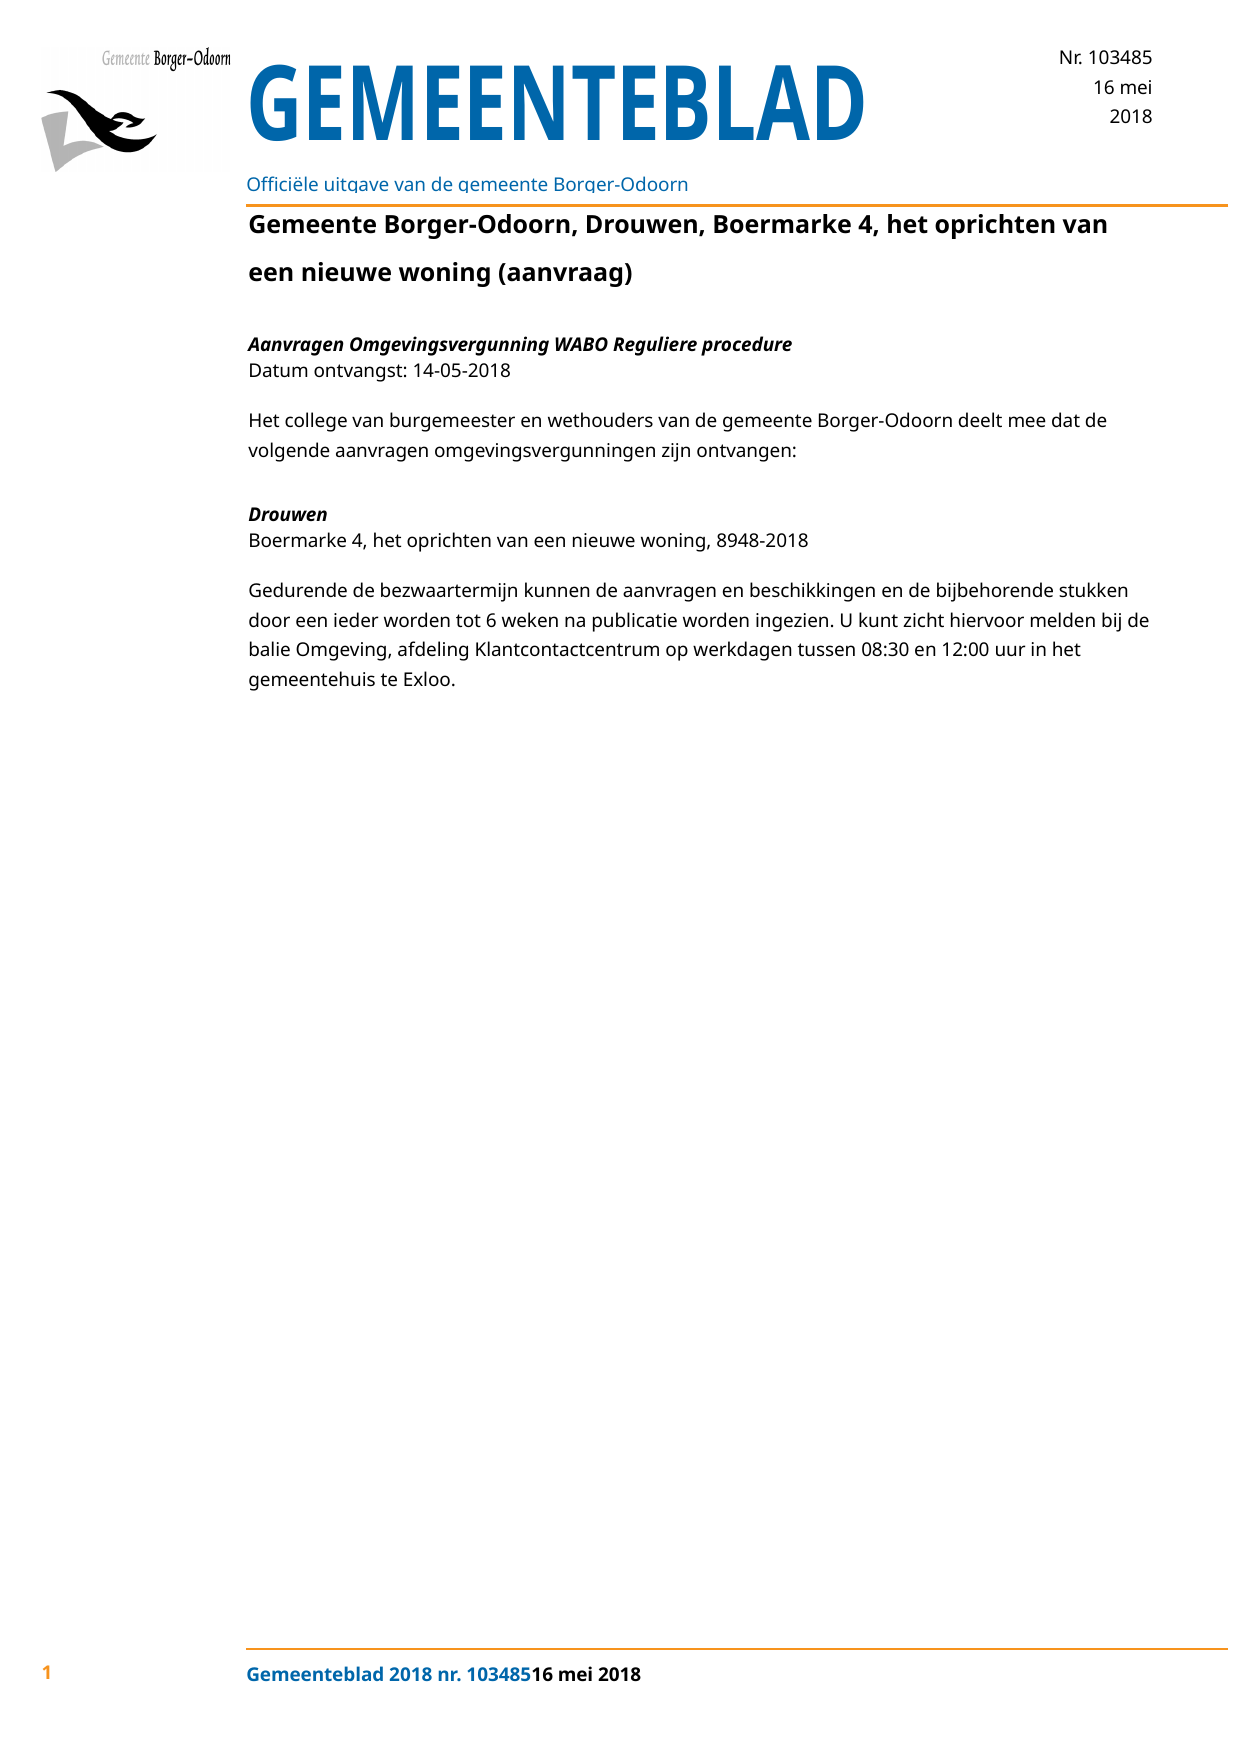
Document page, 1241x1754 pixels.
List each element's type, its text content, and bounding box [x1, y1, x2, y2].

text Gemeente Borger-Odoorn, Drouwen, Boermarke 4, het oprichten van een nieuwe woning (aanvraag) [248, 207, 1152, 288]
text Boermarke 4, het oprichten van een nieuwe woning, 8948-2018 [248, 527, 1152, 553]
text Drouwen [248, 501, 1152, 527]
text Datum ontvangst: 14-05-2018 [248, 357, 1152, 383]
text Gedurende de bezwaartermijn kunnen de aanvragen en beschikkingen en de bijbehorende stukken door een ieder worden tot 6 weken na publicatie worden ingezien. U kunt zicht hiervoor melden bij de balie Omgeving, afdeling Klantcontactcentrum op werkdagen tussen 08:30 en 12:00 uur in het gemeentehuis te Exloo. [248, 577, 1152, 692]
text Aanvragen Omgevingsvergunning WABO Reguliere procedure [248, 331, 1152, 357]
picture [41, 47, 231, 172]
text Het college van burgemeester en wethouders van de gemeente Borger-Odoorn deelt mee dat de volgende aanvragen omgevingsvergunningen zijn ontvangen: [248, 408, 1152, 463]
